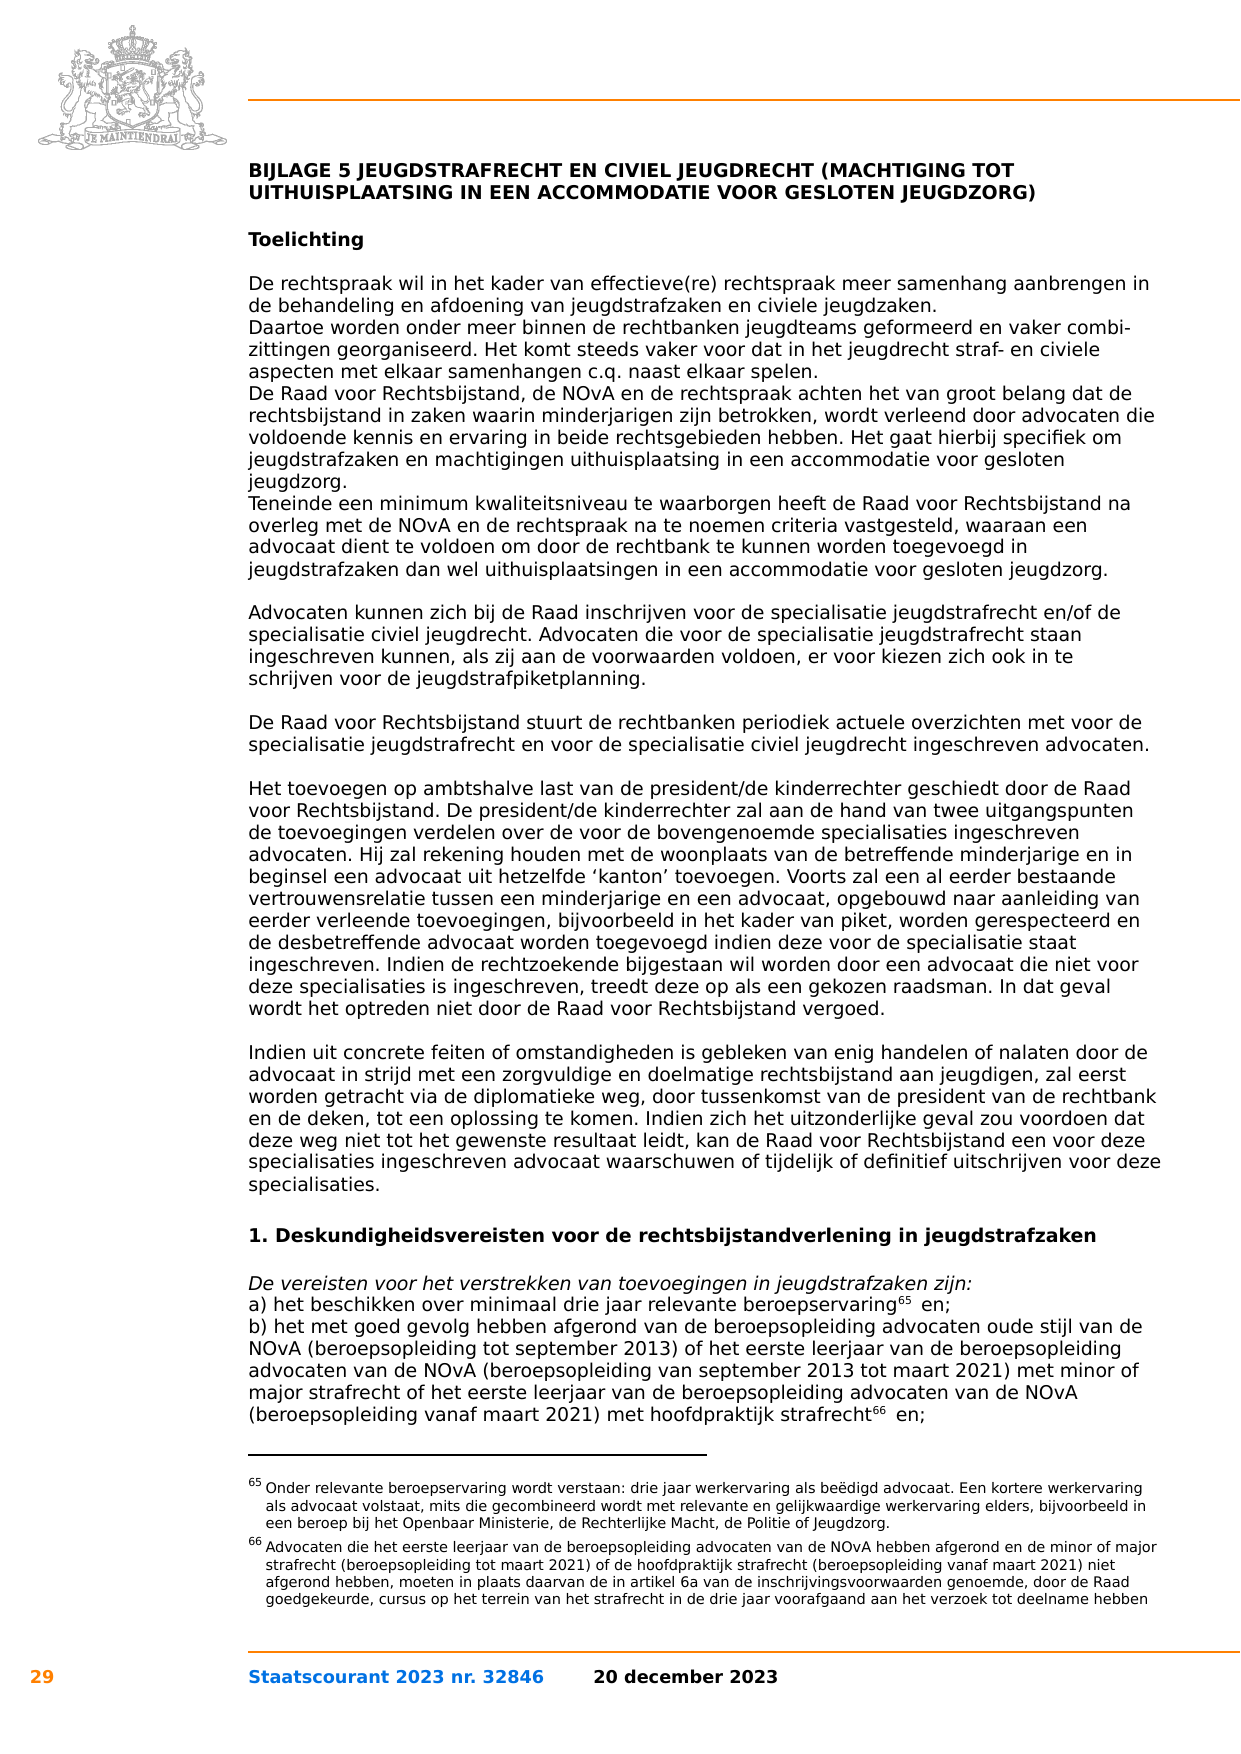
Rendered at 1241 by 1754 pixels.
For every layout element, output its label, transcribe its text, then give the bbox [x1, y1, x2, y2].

text De Raad voor Rechtsbijstand, de NOvA en de rechtspraak achten het van groot belang dat de rechtsbijstand in zaken waarin minderjarigen zijn betrokken, wordt verleend door advocaten die voldoende kennis en ervaring in beide rechtsgebieden hebben. Het gaat hierbij specifiek om jeugdstrafzaken en machtigingen uithuisplaatsing in een accommodatie voor gesloten jeugdzorg. [248, 383, 1163, 492]
text De Raad voor Rechtsbijstand stuurt de rechtbanken periodiek actuele overzichten met voor de specialisatie jeugdstrafrecht en voor de specialisatie civiel jeugdrecht ingeschreven advocaten. [248, 712, 1163, 756]
text Advocaten die het eerste leerjaar van de beroepsopleiding advocaten van de NOvA hebben afgerond en de minor of major strafrecht (beroepsopleiding tot maart 2021) of de hoofdpraktijk strafrecht (beroepsopleiding vanaf maart 2021) niet afgerond hebben, moeten in plaats daarvan de in artikel 6a van de inschrijvingsvoorwaarden genoemde, door de Raad goedgekeurde, cursus op het terrein van het strafrecht in de drie jaar voorafgaand aan het verzoek tot deelname hebben [248, 1535, 1163, 1608]
text Teneinde een minimum kwaliteitsniveau te waarborgen heeft de Raad voor Rechtsbijstand na overleg met de NOvA en de rechtspraak na te noemen criteria vastgesteld, waaraan een advocaat dient te voldoen om door de rechtbank te kunnen worden toegevoegd in jeugdstrafzaken dan wel uithuisplaatsingen in een accommodatie voor gesloten jeugdzorg. [248, 492, 1163, 580]
text a) het beschikken over minimaal drie jaar relevante beroepservaring en; [248, 1294, 1163, 1316]
text Daartoe worden onder meer binnen de rechtbanken jeugdteams geformeerd en vaker combi-zittingen georganiseerd. Het komt steeds vaker voor dat in het jeugdrecht straf- en civiele aspecten met elkaar samenhangen c.q. naast elkaar spelen. [248, 317, 1163, 383]
text b) het met goed gevolg hebben afgerond van de beroepsopleiding advocaten oude stijl van de NOvA (beroepsopleiding tot september 2013) of het eerste leerjaar van de beroepsopleiding advocaten van de NOvA (beroepsopleiding van september 2013 tot maart 2021) met minor of major strafrecht of het eerste leerjaar van de beroepsopleiding advocaten van de NOvA (beroepsopleiding vanaf maart 2021) met hoofdpraktijk strafrecht en; [248, 1316, 1163, 1426]
text Indien uit concrete feiten of omstandigheden is gebleken van enig handelen of nalaten door de advocaat in strijd met een zorgvuldige en doelmatige rechtsbijstand aan jeugdigen, zal eerst worden getracht via de diplomatieke weg, door tussenkomst van de president van de rechtbank en de deken, tot een oplossing te komen. Indien zich het uitzonderlijke geval zou voordoen dat deze weg niet tot het gewenste resultaat leidt, kan de Raad voor Rechtsbijstand een voor deze specialisaties ingeschreven advocaat waarschuwen of tijdelijk of definitief uitschrijven voor deze specialisaties. [248, 1042, 1163, 1195]
picture [38, 25, 227, 150]
subtitle Toelichting [248, 229, 1163, 251]
subtitle BIJLAGE 5 JEUGDSTRAFRECHT EN CIVIEL JEUGDRECHT (MACHTIGING TOT UITHUISPLAATSING IN EEN ACCOMMODATIE VOOR GESLOTEN JEUGDZORG) [248, 160, 1163, 204]
text Het toevoegen op ambtshalve last van de president/de kinderrechter geschiedt door de Raad voor Rechtsbijstand. De president/de kinderrechter zal aan de hand van twee uitgangspunten de toevoegingen verdelen over de voor de bovengenoemde specialisaties ingeschreven advocaten. Hij zal rekening houden met de woonplaats van de betreffende minderjarige en in beginsel een advocaat uit hetzelfde ‘kanton’ toevoegen. Voorts zal een al eerder bestaande vertrouwensrelatie tussen een minderjarige en een advocaat, opgebouwd naar aanleiding van eerder verleende toevoegingen, bijvoorbeeld in het kader van piket, worden gerespecteerd en de desbetreffende advocaat worden toegevoegd indien deze voor de specialisatie staat ingeschreven. Indien de rechtzoekende bijgestaan wil worden door een advocaat die niet voor deze specialisaties is ingeschreven, treedt deze op als een gekozen raadsman. In dat geval wordt het optreden niet door de Raad voor Rechtsbijstand vergoed. [248, 778, 1163, 1020]
subtitle 1. Deskundigheidsvereisten voor de rechtsbijstandverlening in jeugdstrafzaken [248, 1225, 1163, 1247]
text Advocaten kunnen zich bij de Raad inschrijven voor de specialisatie jeugdstrafrecht en/of de specialisatie civiel jeugdrecht. Advocaten die voor de specialisatie jeugdstrafrecht staan ingeschreven kunnen, als zij aan de voorwaarden voldoen, er voor kiezen zich ook in te schrijven voor de jeugdstrafpiketplanning. [248, 602, 1163, 690]
text De rechtspraak wil in het kader van effectieve(re) rechtspraak meer samenhang aanbrengen in de behandeling en afdoening van jeugdstrafzaken en civiele jeugdzaken. [248, 273, 1163, 317]
text Onder relevante beroepservaring wordt verstaan: drie jaar werkervaring als beëdigd advocaat. Een kortere werkervaring als advocaat volstaat, mits die gecombineerd wordt met relevante en gelijkwaardige werkervaring elders, bijvoorbeeld in een beroep bij het Openbaar Ministerie, de Rechterlijke Macht, de Politie of Jeugdzorg. [248, 1476, 1163, 1532]
text De vereisten voor het verstrekken van toevoegingen in jeugdstrafzaken zijn: [248, 1272, 1163, 1294]
